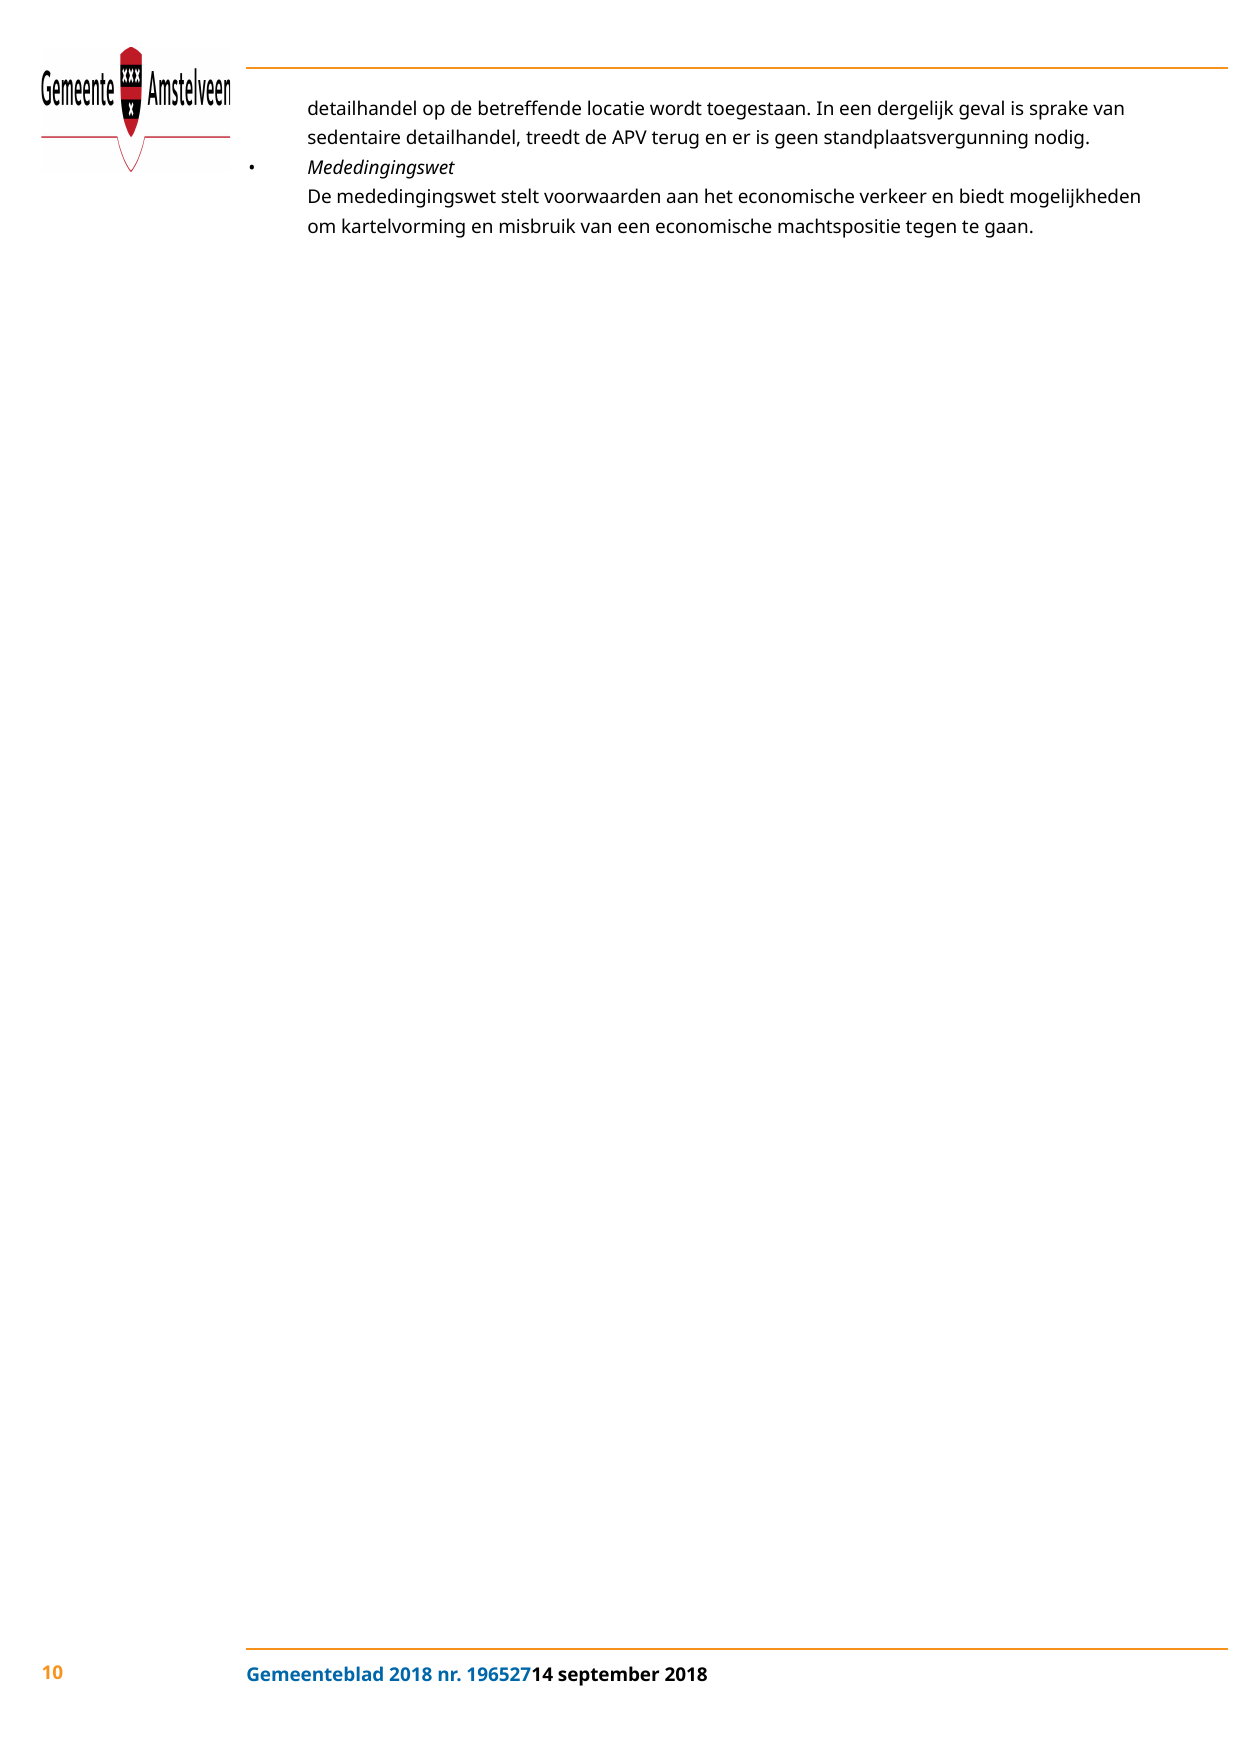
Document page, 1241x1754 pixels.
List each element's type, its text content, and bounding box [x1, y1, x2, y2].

list De mededingingswet stelt voorwaarden aan het economische verkeer en biedt mogelijkheden om kartelvorming en misbruik van een economische machtspositie tegen te gaan. [248, 183, 1152, 239]
picture [41, 47, 231, 172]
list Mededingingswet [248, 154, 1152, 180]
list detailhandel op de betreffende locatie wordt toegestaan. In een dergelijk geval is sprake van sedentaire detailhandel, treedt de APV terug en er is geen standplaatsvergunning nodig. [248, 95, 1152, 150]
